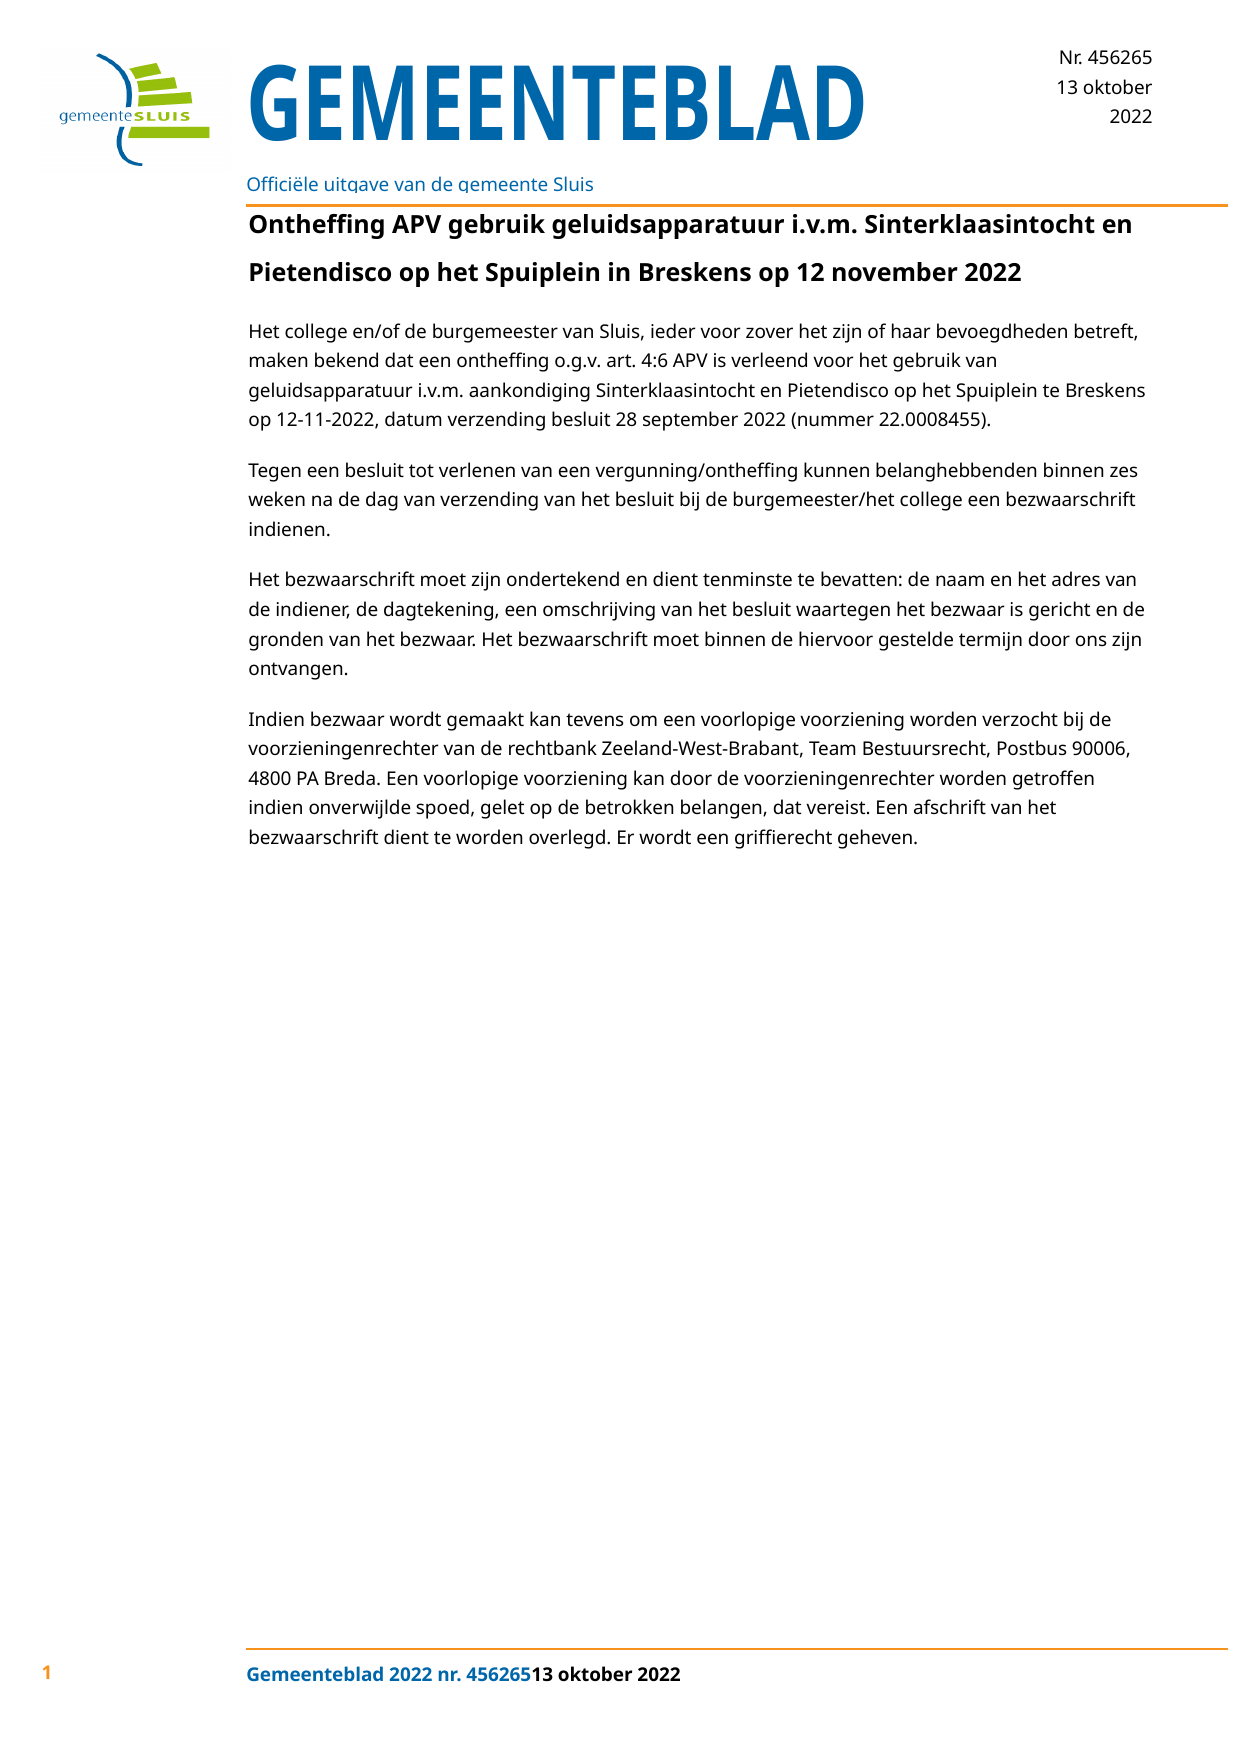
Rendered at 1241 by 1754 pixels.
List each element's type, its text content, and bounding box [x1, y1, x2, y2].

text Het college en/of de burgemeester van Sluis, ieder voor zover het zijn of haar bevoegdheden betreft, maken bekend dat een ontheffing o.g.v. art. 4:6 APV is verleend voor het gebruik van geluidsapparatuur i.v.m. aankondiging Sinterklaasintocht en Pietendisco op het Spuiplein te Breskens op 12-11-2022, datum verzending besluit 28 september 2022 (nummer 22.0008455). [248, 318, 1152, 432]
picture [41, 47, 231, 172]
text Tegen een besluit tot verlenen van een vergunning/ontheffing kunnen belanghebbenden binnen zes weken na de dag van verzending van het besluit bij de burgemeester/het college een bezwaarschrift indienen. [248, 457, 1152, 542]
text Het bezwaarschrift moet zijn ondertekend en dient tenminste te bevatten: de naam en het adres van de indiener, de dagtekening, een omschrijving van het besluit waartegen het bezwaar is gericht en de gronden van het bezwaar. Het bezwaarschrift moet binnen de hiervoor gestelde termijn door ons zijn ontvangen. [248, 567, 1152, 681]
text Indien bezwaar wordt gemaakt kan tevens om een voorlopige voorziening worden verzocht bij de voorzieningenrechter van de rechtbank Zeeland-West-Brabant, Team Bestuursrecht, Postbus 90006, 4800 PA Breda. Een voorlopige voorziening kan door de voorzieningenrechter worden getroffen indien onverwijlde spoed, gelet op de betrokken belangen, dat vereist. Een afschrift van het bezwaarschrift dient te worden overlegd. Er wordt een griffierecht geheven. [248, 706, 1152, 850]
text Ontheffing APV gebruik geluidsapparatuur i.v.m. Sinterklaasintocht en Pietendisco op het Spuiplein in Breskens op 12 november 2022 [248, 207, 1152, 288]
